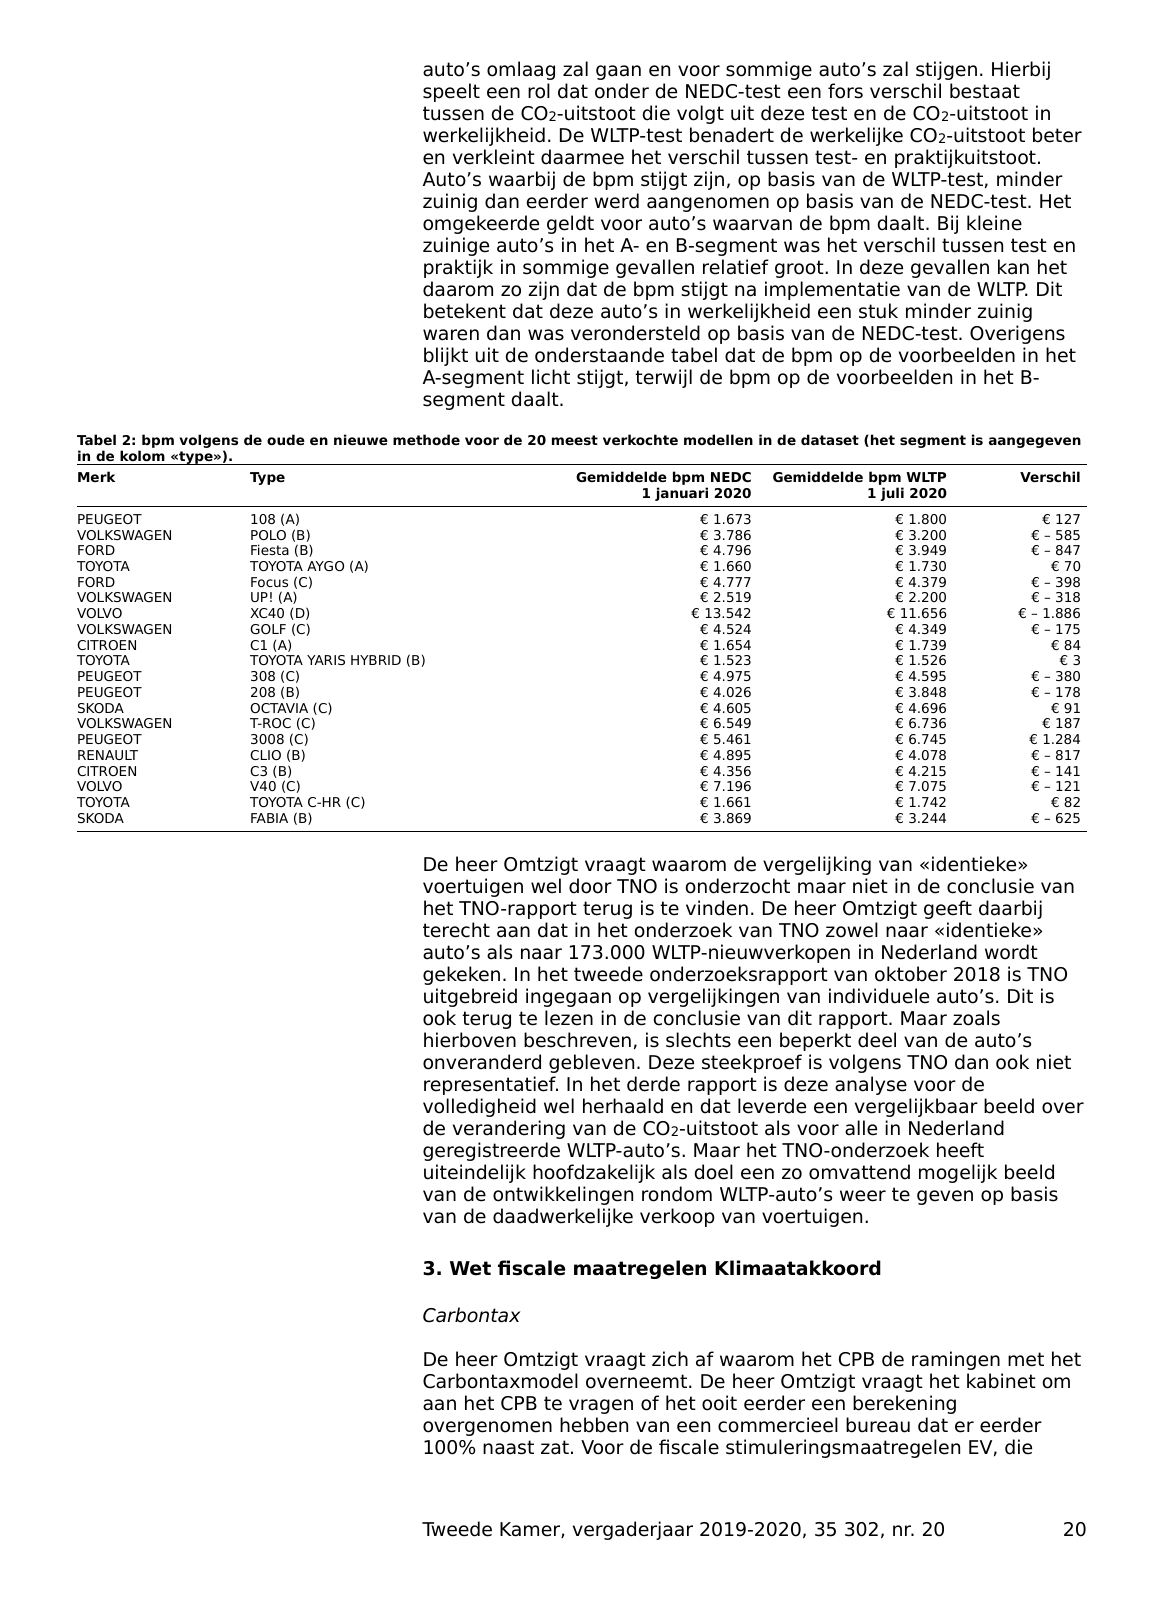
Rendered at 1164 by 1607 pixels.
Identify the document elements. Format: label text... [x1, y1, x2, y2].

table_cell VOLKSWAGEN [77, 590, 244, 606]
table_cell VOLKSWAGEN [77, 622, 244, 637]
table_cell OCTAVIA (C) [244, 700, 562, 716]
table_cell FORD [77, 575, 244, 590]
table_cell € – 847 [953, 543, 1087, 559]
table_cell € 1.526 [758, 653, 953, 669]
table_cell CLIO (B) [244, 748, 562, 763]
subtitle 3. Wet fiscale maatregelen Klimaatakkoord [422, 1258, 1087, 1280]
table_cell TOYOTA YARIS HYBRID (B) [244, 653, 562, 669]
table_cell VOLKSWAGEN [77, 528, 244, 543]
table_cell € 84 [953, 638, 1087, 653]
table_cell € – 178 [953, 685, 1087, 700]
table_cell € 4.026 [562, 685, 757, 700]
table_cell € 6.549 [562, 716, 757, 732]
table_cell CITROEN [77, 763, 244, 779]
table_cell PEUGEOT [77, 507, 244, 527]
table_cell TOYOTA [77, 795, 244, 811]
table_cell € 6.745 [758, 732, 953, 748]
table_cell GOLF (C) [244, 622, 562, 637]
table_cell € 2.519 [562, 590, 757, 606]
table_cell € 91 [953, 700, 1087, 716]
table_cell € – 398 [953, 575, 1087, 590]
table_cell € – 121 [953, 779, 1087, 795]
table_cell € 7.196 [562, 779, 757, 795]
table_cell T-ROC (C) [244, 716, 562, 732]
table_cell Verschil [953, 465, 1087, 506]
table_cell € 3.949 [758, 543, 953, 559]
table_cell TOYOTA AYGO (A) [244, 559, 562, 574]
text auto’s omlaag zal gaan en voor sommige auto’s zal stijgen. Hierbij speelt een rol dat onder de NEDC-test een fors verschil bestaat tussen de CO2-uitstoot die volgt uit deze test en de CO2-uitstoot in werkelijkheid. De WLTP-test benadert de werkelijke CO2-uitstoot beter en verkleint daarmee het verschil tussen test- en praktijkuitstoot. Auto’s waarbij de bpm stijgt zijn, op basis van de WLTP-test, minder zuinig dan eerder werd aangenomen op basis van de NEDC-test. Het omgekeerde geldt voor auto’s waarvan de bpm daalt. Bij kleine zuinige auto’s in het A- en B-segment was het verschil tussen test en praktijk in sommige gevallen relatief groot. In deze gevallen kan het daarom zo zijn dat de bpm stijgt na implementatie van de WLTP. Dit betekent dat deze auto’s in werkelijkheid een stuk minder zuinig waren dan was verondersteld op basis van de NEDC-test. Overigens blijkt uit de onderstaande tabel dat de bpm op de voorbeelden in het A-segment licht stijgt, terwijl de bpm op de voorbeelden in het B-segment daalt. [422, 59, 1087, 411]
table_cell € 1.739 [758, 638, 953, 653]
table_cell € 5.461 [562, 732, 757, 748]
table_cell € 4.379 [758, 575, 953, 590]
table_cell Gemiddelde bpm WLTP 1 juli 2020 [758, 465, 953, 506]
table_cell € 4.605 [562, 700, 757, 716]
table_cell 308 (C) [244, 669, 562, 685]
table_cell € 3.244 [758, 811, 953, 831]
table_cell € 2.200 [758, 590, 953, 606]
table_cell 208 (B) [244, 685, 562, 700]
table_cell € 6.736 [758, 716, 953, 732]
table_cell POLO (B) [244, 528, 562, 543]
table_cell € 82 [953, 795, 1087, 811]
table_cell € – 380 [953, 669, 1087, 685]
table_cell € 4.349 [758, 622, 953, 637]
table_cell € – 141 [953, 763, 1087, 779]
table_cell € 70 [953, 559, 1087, 574]
table_cell € 3.848 [758, 685, 953, 700]
table_cell € 3.786 [562, 528, 757, 543]
table_cell UP! (A) [244, 590, 562, 606]
table_cell € 4.975 [562, 669, 757, 685]
subtitle Carbontax [422, 1305, 1087, 1327]
table_cell € 13.542 [562, 606, 757, 622]
table_cell 108 (A) [244, 507, 562, 527]
table_cell € 127 [953, 507, 1087, 527]
table_cell € – 175 [953, 622, 1087, 637]
table_cell € 1.730 [758, 559, 953, 574]
table_cell € 4.215 [758, 763, 953, 779]
text De heer Omtzigt vraagt waarom de vergelijking van «identieke» voertuigen wel door TNO is onderzocht maar niet in de conclusie van het TNO-rapport terug is te vinden. De heer Omtzigt geeft daarbij terecht aan dat in het onderzoek van TNO zowel naar «identieke» auto’s als naar 173.000 WLTP-nieuwverkopen in Nederland wordt gekeken. In het tweede onderzoeksrapport van oktober 2018 is TNO uitgebreid ingegaan op vergelijkingen van individuele auto’s. Dit is ook terug te lezen in de conclusie van dit rapport. Maar zoals hierboven beschreven, is slechts een beperkt deel van de auto’s onveranderd gebleven. Deze steekproef is volgens TNO dan ook niet representatief. In het derde rapport is deze analyse voor de volledigheid wel herhaald en dat leverde een vergelijkbaar beeld over de verandering van de CO2-uitstoot als voor alle in Nederland geregistreerde WLTP-auto’s. Maar het TNO-onderzoek heeft uiteindelijk hoofdzakelijk als doel een zo omvattend mogelijk beeld van de ontwikkelingen rondom WLTP-auto’s weer te geven op basis van de daadwerkelijke verkoop van voertuigen. [422, 854, 1087, 1228]
table_cell TOYOTA [77, 559, 244, 574]
table_cell RENAULT [77, 748, 244, 763]
table_cell XC40 (D) [244, 606, 562, 622]
table_cell € – 585 [953, 528, 1087, 543]
table_cell PEUGEOT [77, 732, 244, 748]
table_cell VOLVO [77, 606, 244, 622]
table_cell € 4.356 [562, 763, 757, 779]
table_cell PEUGEOT [77, 685, 244, 700]
table_cell € 4.595 [758, 669, 953, 685]
table_cell € 4.078 [758, 748, 953, 763]
table_cell € 4.777 [562, 575, 757, 590]
table_cell C3 (B) [244, 763, 562, 779]
table_cell PEUGEOT [77, 669, 244, 685]
table_cell Focus (C) [244, 575, 562, 590]
table_cell TOYOTA C-HR (C) [244, 795, 562, 811]
table_cell € – 1.886 [953, 606, 1087, 622]
table_cell € 4.895 [562, 748, 757, 763]
table_cell VOLVO [77, 779, 244, 795]
table_cell € 3 [953, 653, 1087, 669]
table_cell € 3.869 [562, 811, 757, 831]
table_cell € 4.796 [562, 543, 757, 559]
table_cell Gemiddelde bpm NEDC 1 januari 2020 [562, 465, 757, 506]
table_cell FABIA (B) [244, 811, 562, 831]
table_cell € 1.673 [562, 507, 757, 527]
table_cell € 1.661 [562, 795, 757, 811]
table_cell V40 (C) [244, 779, 562, 795]
table_cell € 1.284 [953, 732, 1087, 748]
table_cell € 4.524 [562, 622, 757, 637]
table_cell € 1.660 [562, 559, 757, 574]
table_cell € 3.200 [758, 528, 953, 543]
table_cell € 1.523 [562, 653, 757, 669]
table_cell VOLKSWAGEN [77, 716, 244, 732]
table_header Tabel 2: bpm volgens de oude en nieuwe methode voor de 20 meest verkochte modellen in de dataset (het segment is aangegeven in de kolom «type»). [77, 433, 1087, 464]
table_cell Fiesta (B) [244, 543, 562, 559]
table_cell FORD [77, 543, 244, 559]
text De heer Omtzigt vraagt zich af waarom het CPB de ramingen met het Carbontaxmodel overneemt. De heer Omtzigt vraagt het kabinet om aan het CPB te vragen of het ooit eerder een berekening overgenomen hebben van een commercieel bureau dat er eerder 100% naast zat. Voor de fiscale stimuleringsmaatregelen EV, die [422, 1349, 1087, 1459]
table_cell € 1.800 [758, 507, 953, 527]
table_cell Type [244, 465, 562, 506]
table_cell SKODA [77, 811, 244, 831]
table_cell Merk [77, 465, 244, 506]
table_cell 3008 (C) [244, 732, 562, 748]
table_cell € – 817 [953, 748, 1087, 763]
table_cell CITROEN [77, 638, 244, 653]
table_cell € 4.696 [758, 700, 953, 716]
table_cell € – 625 [953, 811, 1087, 831]
table_cell € 1.742 [758, 795, 953, 811]
table_cell € 187 [953, 716, 1087, 732]
table_cell SKODA [77, 700, 244, 716]
table_cell C1 (A) [244, 638, 562, 653]
table_cell € 1.654 [562, 638, 757, 653]
table_cell € 11.656 [758, 606, 953, 622]
table_cell € – 318 [953, 590, 1087, 606]
table_cell TOYOTA [77, 653, 244, 669]
table_cell € 7.075 [758, 779, 953, 795]
